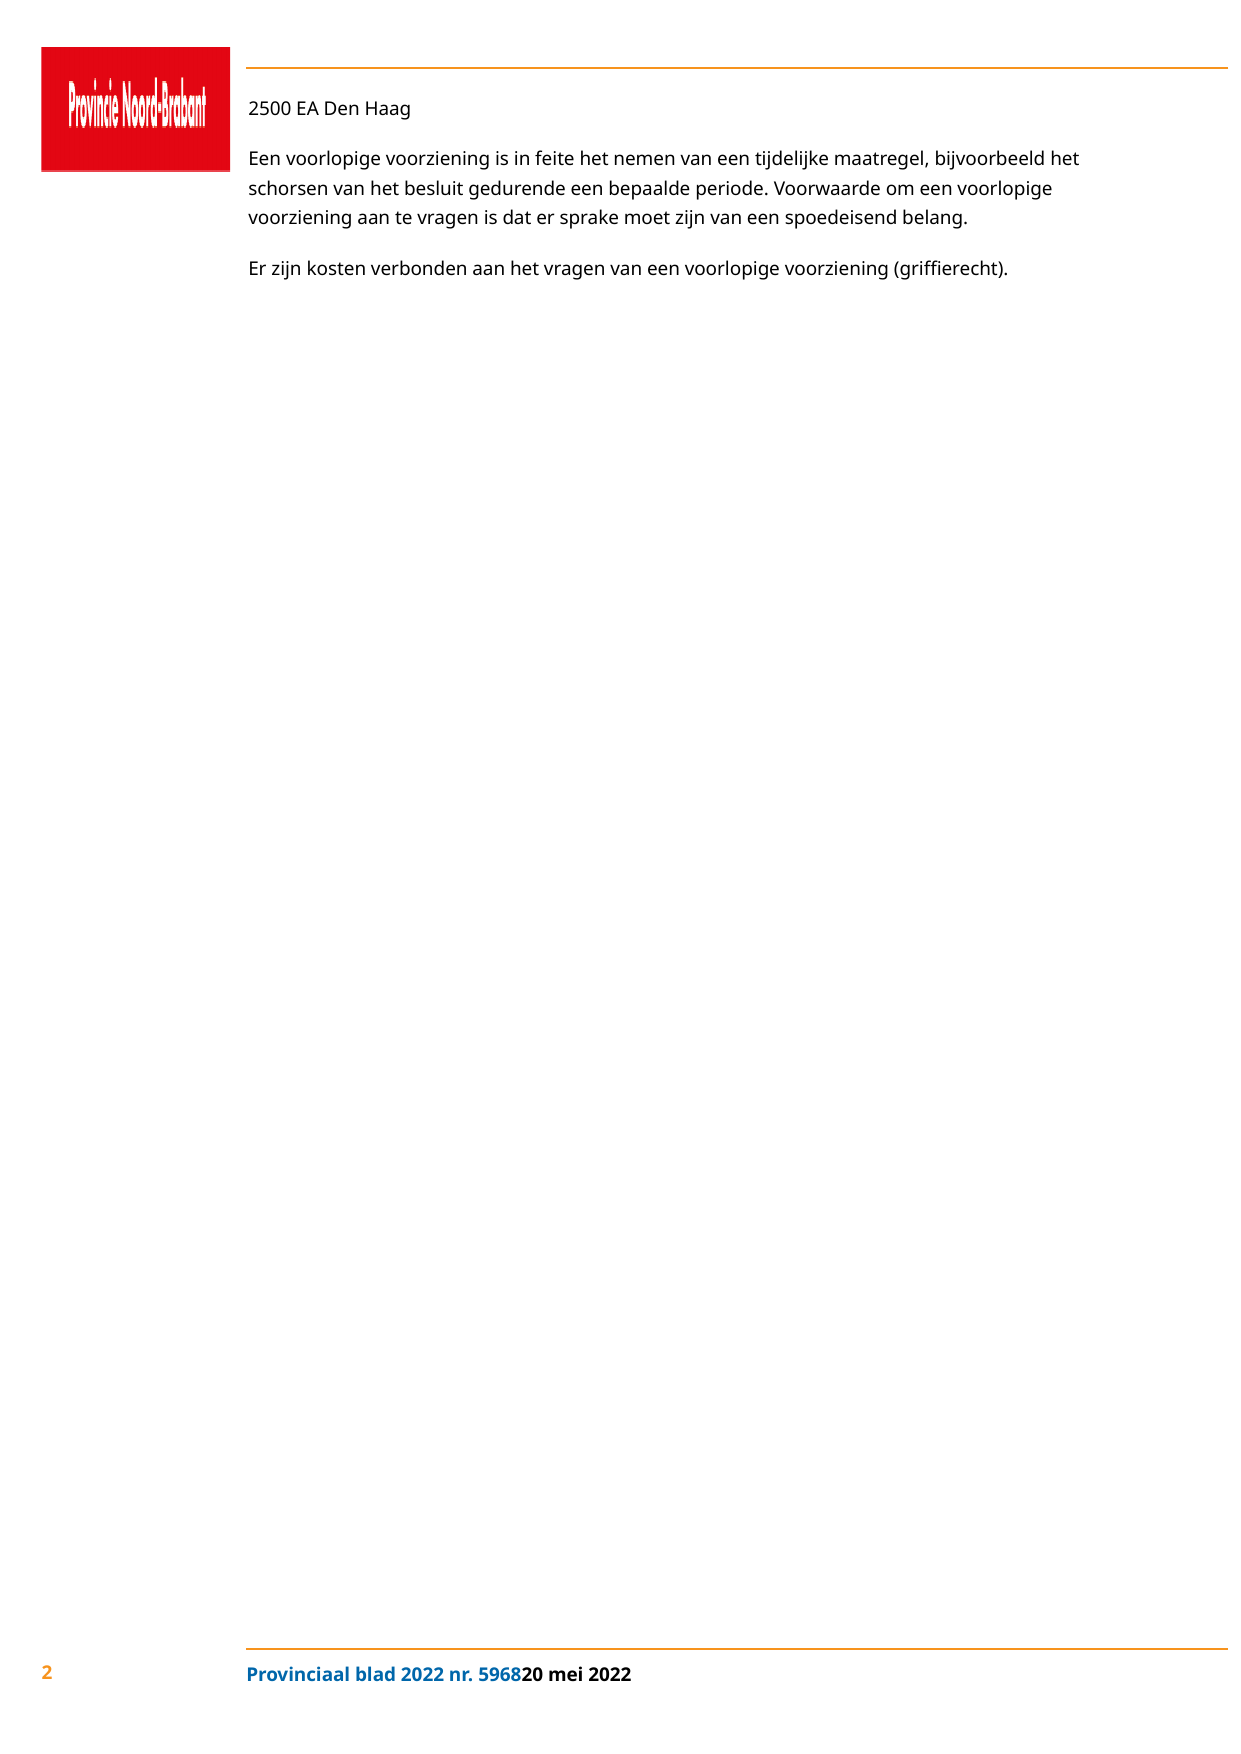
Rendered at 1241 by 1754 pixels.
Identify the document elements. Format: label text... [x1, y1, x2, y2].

picture [41, 47, 231, 172]
text Er zijn kosten verbonden aan het vragen van een voorlopige voorziening (griffierecht). [248, 255, 1152, 281]
text Een voorlopige voorziening is in feite het nemen van een tijdelijke maatregel, bijvoorbeeld het schorsen van het besluit gedurende een bepaalde periode. Voorwaarde om een voorlopige voorziening aan te vragen is dat er sprake moet zijn van een spoedeisend belang. [248, 145, 1152, 230]
text 2500 EA Den Haag [248, 95, 1152, 121]
